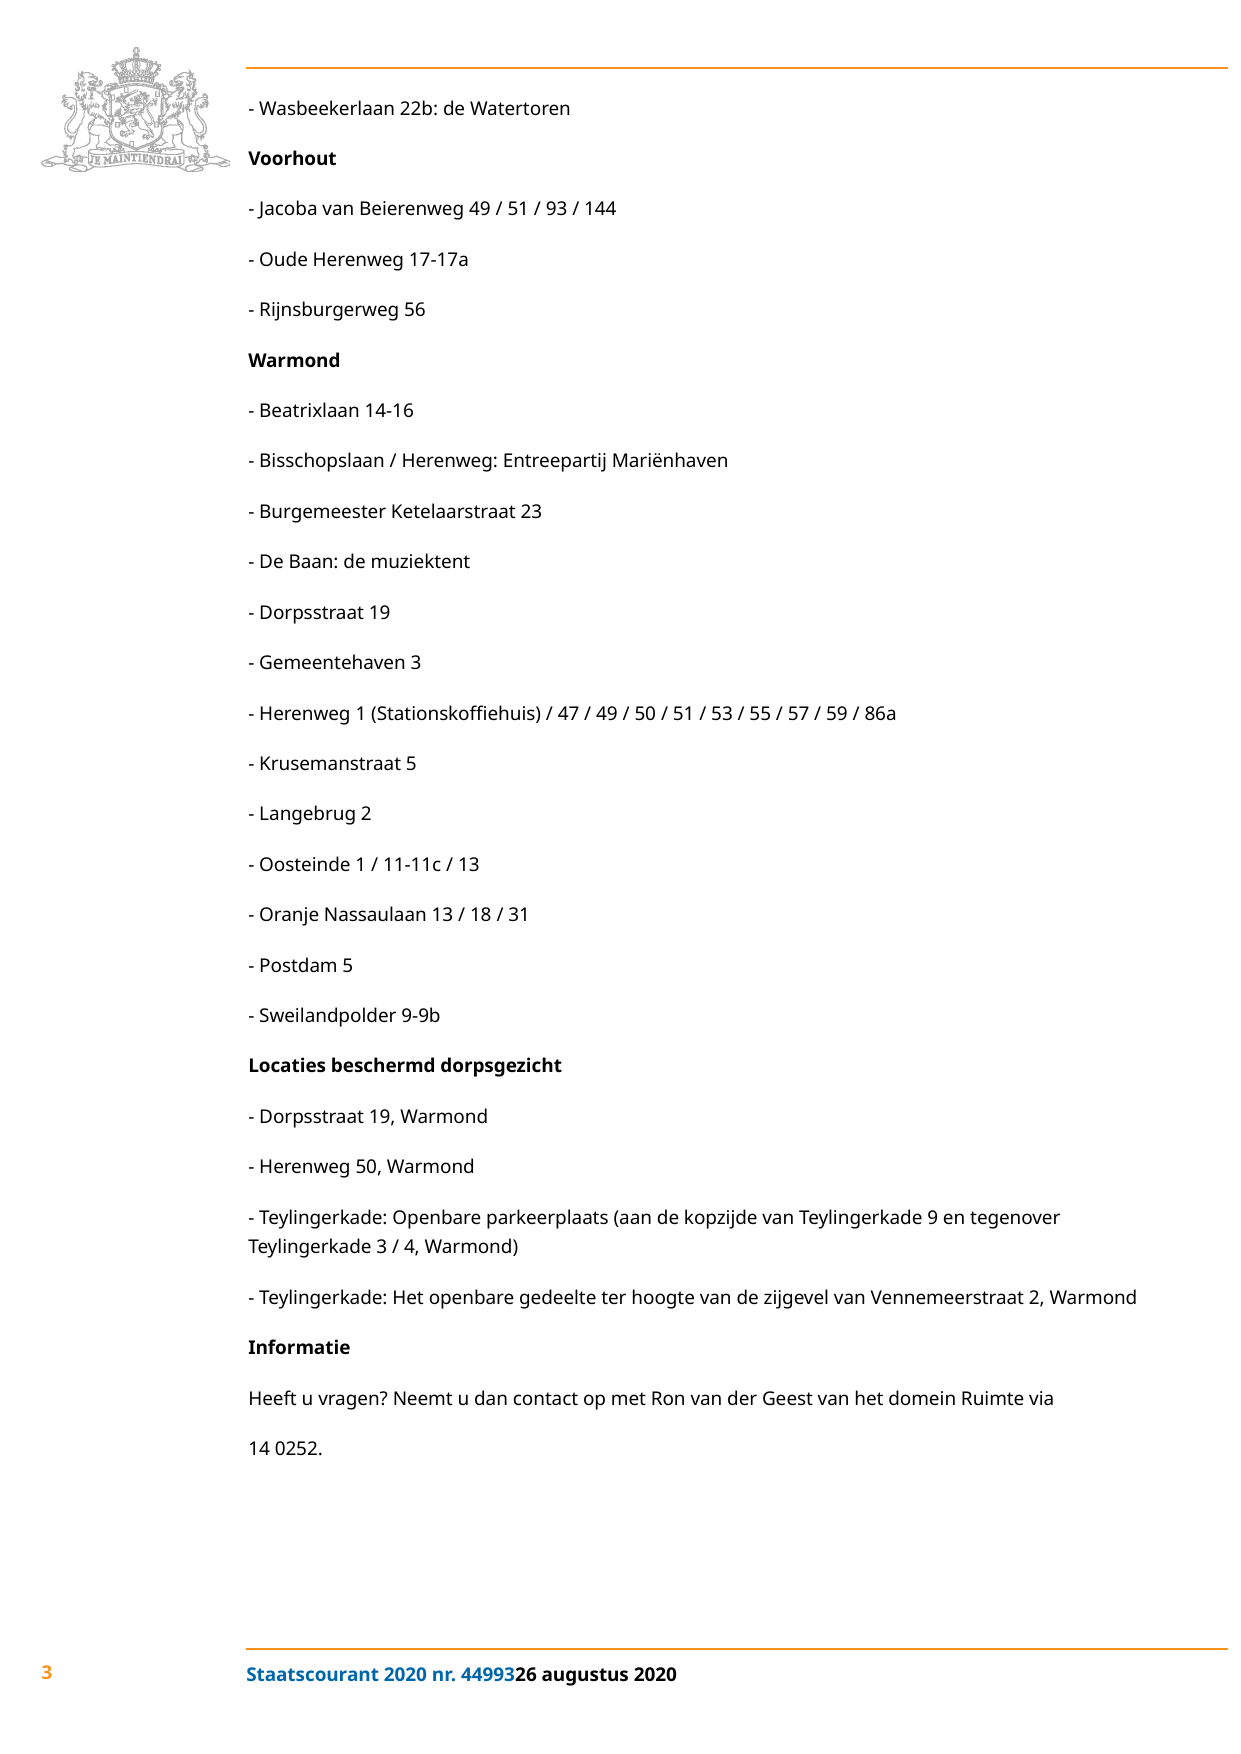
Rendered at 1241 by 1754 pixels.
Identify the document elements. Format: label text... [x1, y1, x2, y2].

text - Dorpsstraat 19, Warmond [248, 1103, 1152, 1129]
text Heeft u vragen? Neemt u dan contact op met Ron van der Geest van het domein Ruimte via [248, 1385, 1152, 1411]
text - Krusemanstraat 5 [248, 750, 1152, 776]
text - Herenweg 50, Warmond [248, 1153, 1152, 1179]
text - Burgemeester Ketelaarstraat 23 [248, 498, 1152, 524]
text - Postdam 5 [248, 952, 1152, 978]
text Locaties beschermd dorpsgezicht [248, 1053, 1152, 1078]
text - Teylingerkade: Openbare parkeerplaats (aan de kopzijde van Teylingerkade 9 en tegenover Teylingerkade 3 / 4, Warmond) [248, 1204, 1152, 1259]
text Warmond [248, 347, 1152, 373]
text - Dorpsstraat 19 [248, 599, 1152, 625]
text Voorhout [248, 145, 1152, 171]
text - Gemeentehaven 3 [248, 649, 1152, 675]
text - Teylingerkade: Het openbare gedeelte ter hoogte van de zijgevel van Vennemeerstraat 2, Warmond [248, 1284, 1152, 1310]
text - Wasbeekerlaan 22b: de Watertoren [248, 95, 1152, 121]
text - Oude Herenweg 17-17a [248, 246, 1152, 272]
text - Oosteinde 1 / 11-11c / 13 [248, 851, 1152, 877]
text - Rijnsburgerweg 56 [248, 296, 1152, 322]
text - Sweilandpolder 9-9b [248, 1002, 1152, 1028]
text - Jacoba van Beierenweg 49 / 51 / 93 / 144 [248, 196, 1152, 221]
text - Bisschopslaan / Herenweg: Entreepartij Mariënhaven [248, 448, 1152, 473]
text - De Baan: de muziektent [248, 548, 1152, 574]
text 14 0252. [248, 1435, 1152, 1461]
picture [41, 47, 231, 172]
text - Beatrixlaan 14-16 [248, 397, 1152, 423]
text - Herenweg 1 (Stationskoffiehuis) / 47 / 49 / 50 / 51 / 53 / 55 / 57 / 59 / 86a [248, 700, 1152, 726]
text - Oranje Nassaulaan 13 / 18 / 31 [248, 901, 1152, 927]
text Informatie [248, 1334, 1152, 1360]
text - Langebrug 2 [248, 801, 1152, 826]
